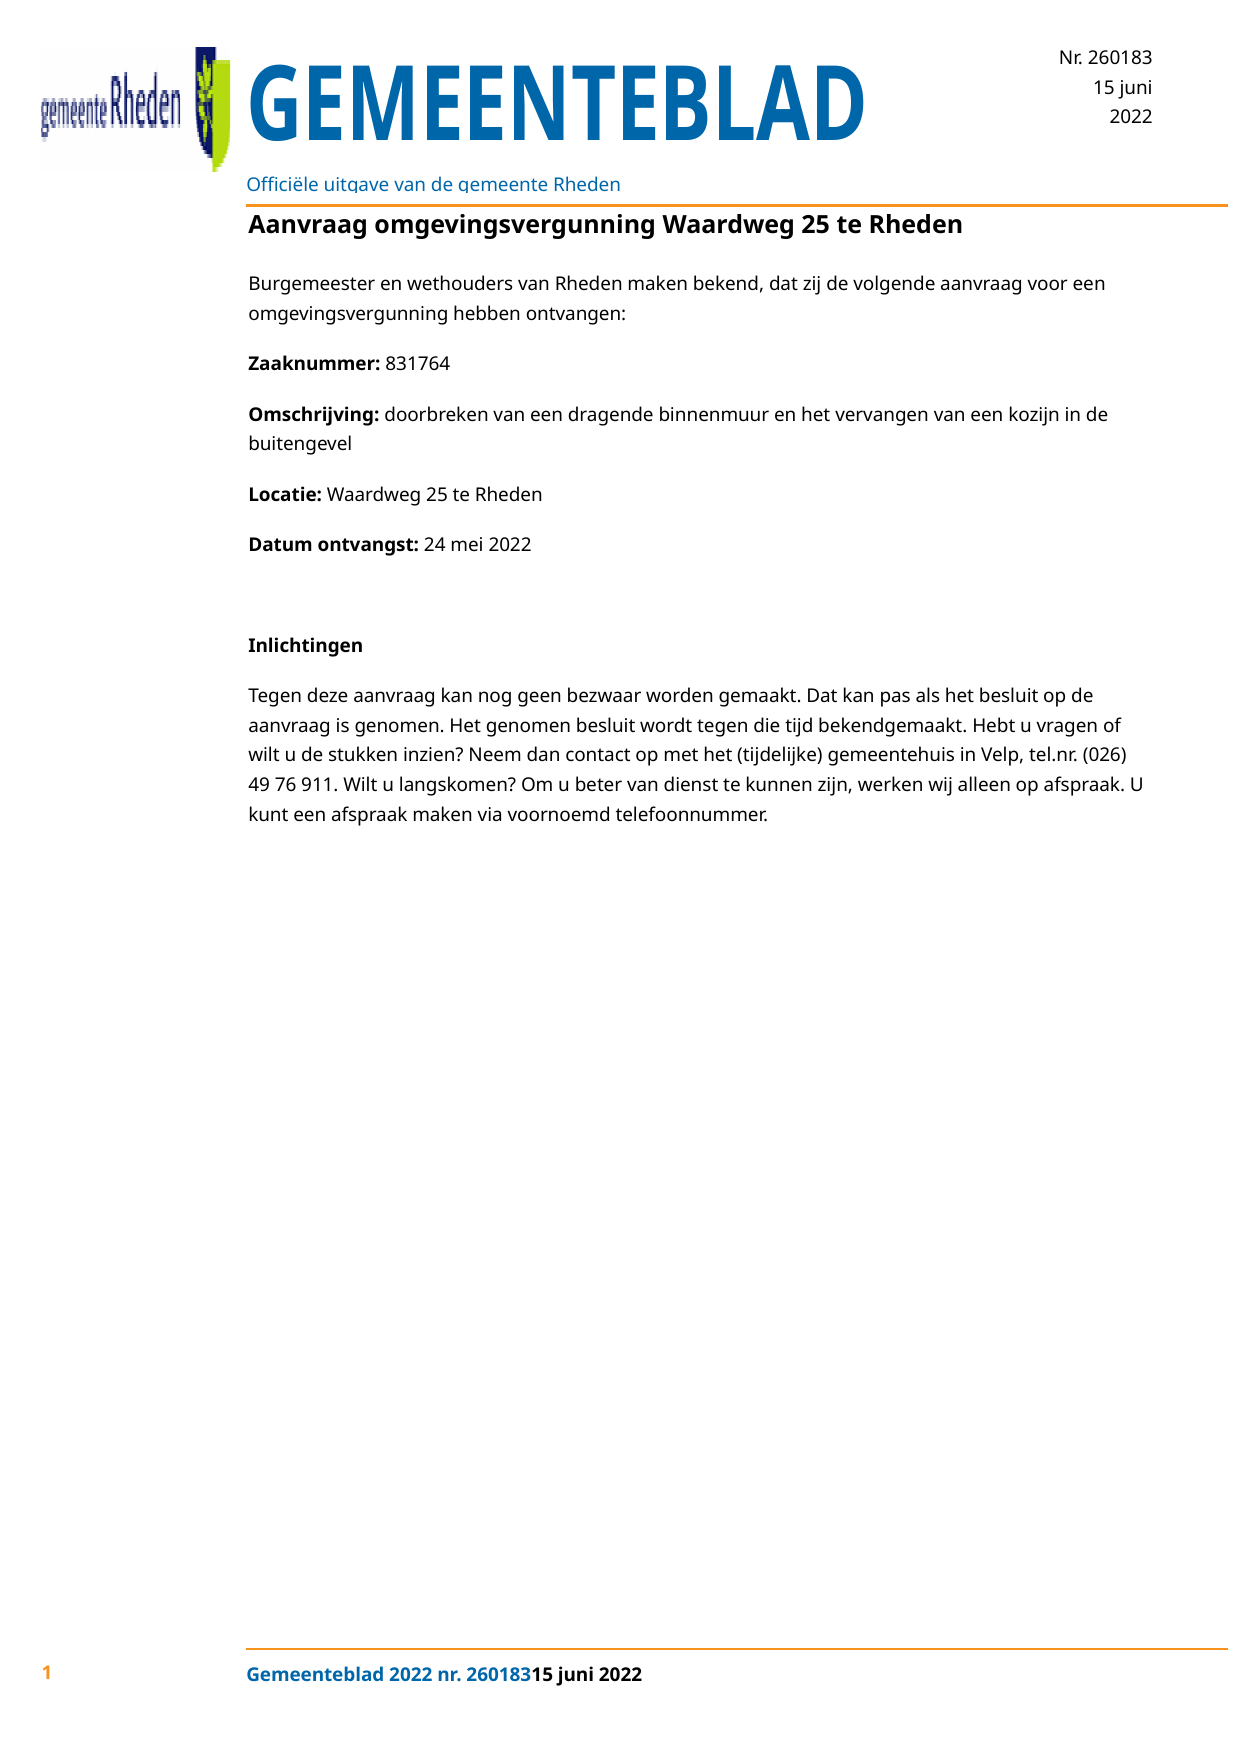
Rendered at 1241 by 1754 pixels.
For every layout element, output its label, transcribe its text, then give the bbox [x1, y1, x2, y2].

text Omschrijving: doorbreken van een dragende binnenmuur en het vervangen van een kozijn in de buitengevel [248, 401, 1152, 456]
text Locatie: Waardweg 25 te Rheden [248, 481, 1152, 506]
text Aanvraag omgevingsvergunning Waardweg 25 te Rheden [248, 207, 1152, 241]
text Zaaknummer: 831764 [248, 350, 1152, 376]
text Inlichtingen [248, 632, 1152, 658]
text Burgemeester en wethouders van Rheden maken bekend, dat zij de volgende aanvraag voor een omgevingsvergunning hebben ontvangen: [248, 270, 1152, 326]
text Tegen deze aanvraag kan nog geen bezwaar worden gemaakt. Dat kan pas als het besluit op de aanvraag is genomen. Het genomen besluit wordt tegen die tijd bekendgemaakt. Hebt u vragen of wilt u de stukken inzien? Neem dan contact op met het (tijdelijke) gemeentehuis in Velp, tel.nr. (026) 49 76 911. Wilt u langskomen? Om u beter van dienst te kunnen zijn, werken wij alleen op afspraak. U kunt een afspraak maken via voornoemd telefoonnummer. [248, 682, 1152, 826]
text Datum ontvangst: 24 mei 2022 [248, 531, 1152, 557]
picture [41, 47, 231, 172]
